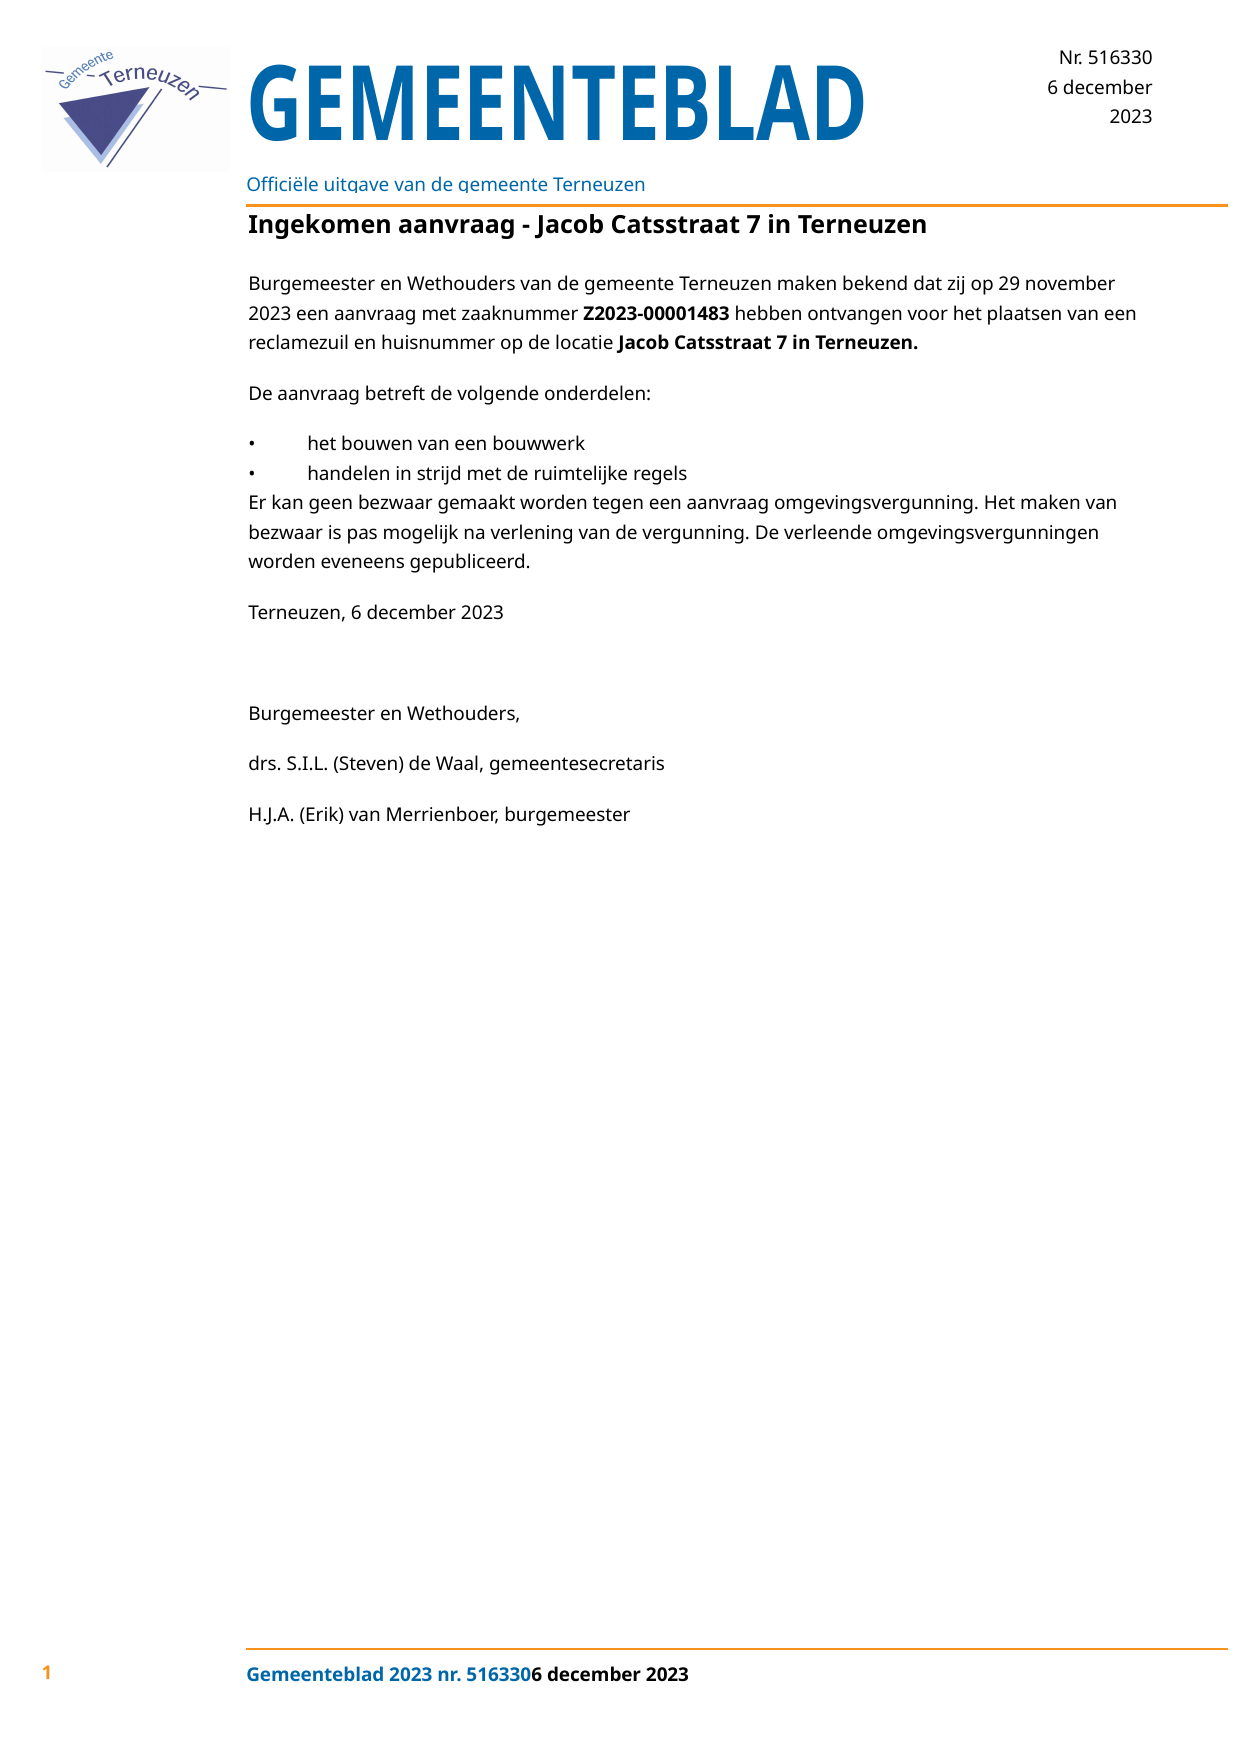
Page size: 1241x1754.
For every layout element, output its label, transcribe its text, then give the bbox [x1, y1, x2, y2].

picture [41, 47, 231, 172]
text drs. S.I.L. (Steven) de Waal, gemeentesecretaris [248, 750, 1152, 776]
list het bouwen van een bouwwerk [248, 430, 1152, 456]
text Er kan geen bezwaar gemaakt worden tegen een aanvraag omgevingsvergunning. Het maken van bezwaar is pas mogelijk na verlening van de vergunning. De verleende omgevingsvergunningen worden eveneens gepubliceerd. [248, 489, 1152, 574]
text Burgemeester en Wethouders, [248, 700, 1152, 726]
list handelen in strijd met de ruimtelijke regels [248, 460, 1152, 486]
text De aanvraag betreft de volgende onderdelen: [248, 380, 1152, 406]
text Terneuzen, 6 december 2023 [248, 599, 1152, 625]
text Burgemeester en Wethouders van de gemeente Terneuzen maken bekend dat zij op 29 november 2023 een aanvraag met zaaknummer Z2023-00001483 hebben ontvangen voor het plaatsen van een reclamezuil en huisnummer op de locatie Jacob Catsstraat 7 in Terneuzen. [248, 270, 1152, 355]
text Ingekomen aanvraag - Jacob Catsstraat 7 in Terneuzen [248, 207, 1152, 241]
text H.J.A. (Erik) van Merrienboer, burgemeester [248, 801, 1152, 826]
